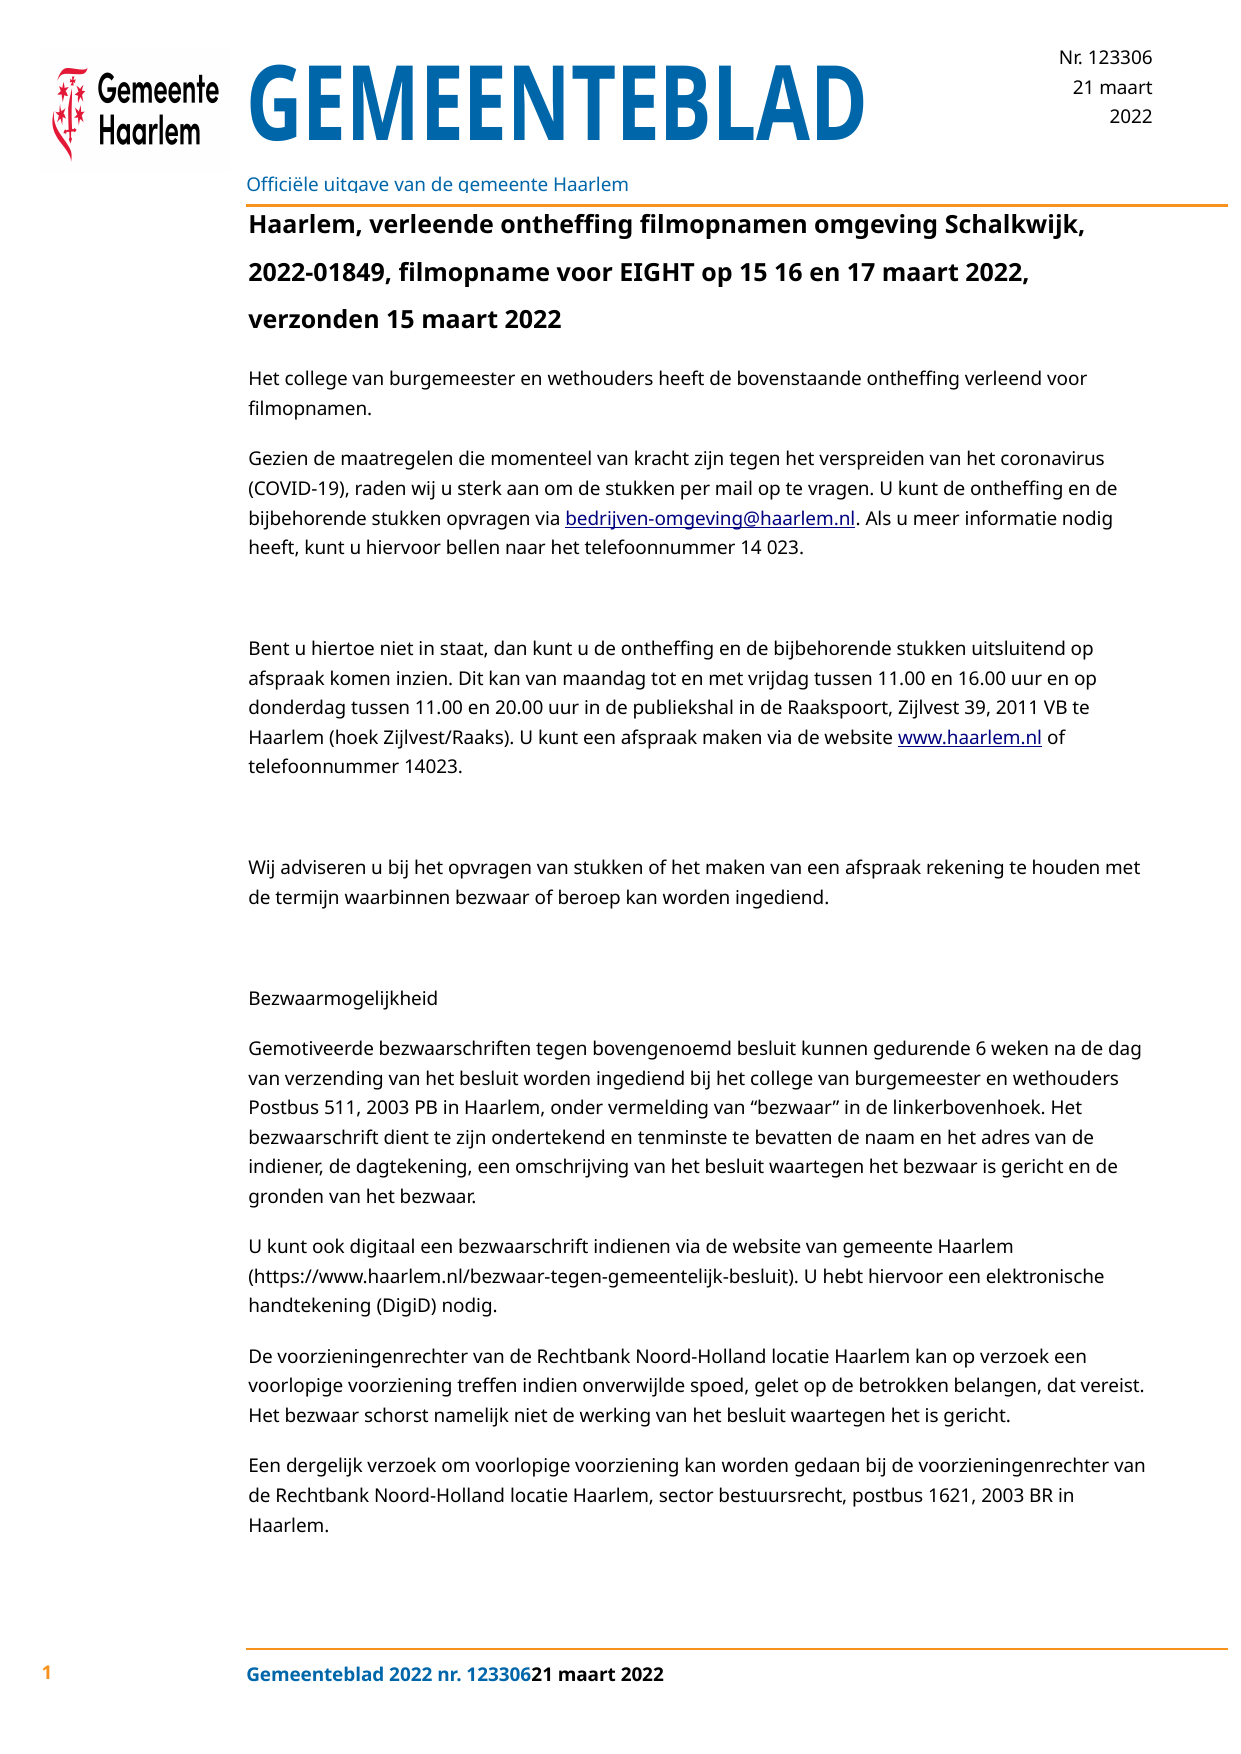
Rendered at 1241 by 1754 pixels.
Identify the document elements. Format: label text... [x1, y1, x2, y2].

text U kunt ook digitaal een bezwaarschrift indienen via de website van gemeente Haarlem (https://www.haarlem.nl/bezwaar-tegen-gemeentelijk-besluit). U hebt hiervoor een elektronische handtekening (DigiD) nodig. [248, 1233, 1152, 1318]
text Haarlem, verleende ontheffing filmopnamen omgeving Schalkwijk, 2022-01849, filmopname voor EIGHT op 15 16 en 17 maart 2022, verzonden 15 maart 2022 [248, 207, 1152, 336]
text Bezwaarmogelijkheid [248, 985, 1152, 1010]
text Het college van burgemeester en wethouders heeft de bovenstaande ontheffing verleend voor filmopnamen. [248, 366, 1152, 421]
text Wij adviseren u bij het opvragen van stukken of het maken van een afspraak rekening te houden met de termijn waarbinnen bezwaar of beroep kan worden ingediend. [248, 854, 1152, 909]
text Bent u hiertoe niet in staat, dan kunt u de ontheffing en de bijbehorende stukken uitsluitend op afspraak komen inzien. Dit kan van maandag tot en met vrijdag tussen 11.00 en 16.00 uur en op donderdag tussen 11.00 en 20.00 uur in de publiekshal in de Raakspoort, Zijlvest 39, 2011 VB te Haarlem (hoek Zijlvest/Raaks). U kunt een afspraak maken via de website www.haarlem.nl of telefoonnummer 14023. [248, 635, 1152, 779]
text Gemotiveerde bezwaarschriften tegen bovengenoemd besluit kunnen gedurende 6 weken na de dag van verzending van het besluit worden ingediend bij het college van burgemeester en wethouders Postbus 511, 2003 PB in Haarlem, onder vermelding van “bezwaar” in de linkerbovenhoek. Het bezwaarschrift dient te zijn ondertekend en tenminste te bevatten de naam en het adres van de indiener, de dagtekening, een omschrijving van het besluit waartegen het bezwaar is gericht en de gronden van het bezwaar. [248, 1035, 1152, 1209]
text Gezien de maatregelen die momenteel van kracht zijn tegen het verspreiden van het coronavirus (COVID-19), raden wij u sterk aan om de stukken per mail op te vragen. U kunt de ontheffing en de bijbehorende stukken opvragen via bedrijven-omgeving@haarlem.nl. Als u meer informatie nodig heeft, kunt u hiervoor bellen naar het telefoonnummer 14 023. [248, 446, 1152, 560]
text Een dergelijk verzoek om voorlopige voorziening kan worden gedaan bij de voorzieningenrechter van de Rechtbank Noord-Holland locatie Haarlem, sector bestuursrecht, postbus 1621, 2003 BR in Haarlem. [248, 1453, 1152, 1537]
text De voorzieningenrechter van de Rechtbank Noord-Holland locatie Haarlem kan op verzoek een voorlopige voorziening treffen indien onverwijlde spoed, gelet op de betrokken belangen, dat vereist. Het bezwaar schorst namelijk niet de werking van het besluit waartegen het is gericht. [248, 1343, 1152, 1428]
picture [41, 47, 231, 172]
